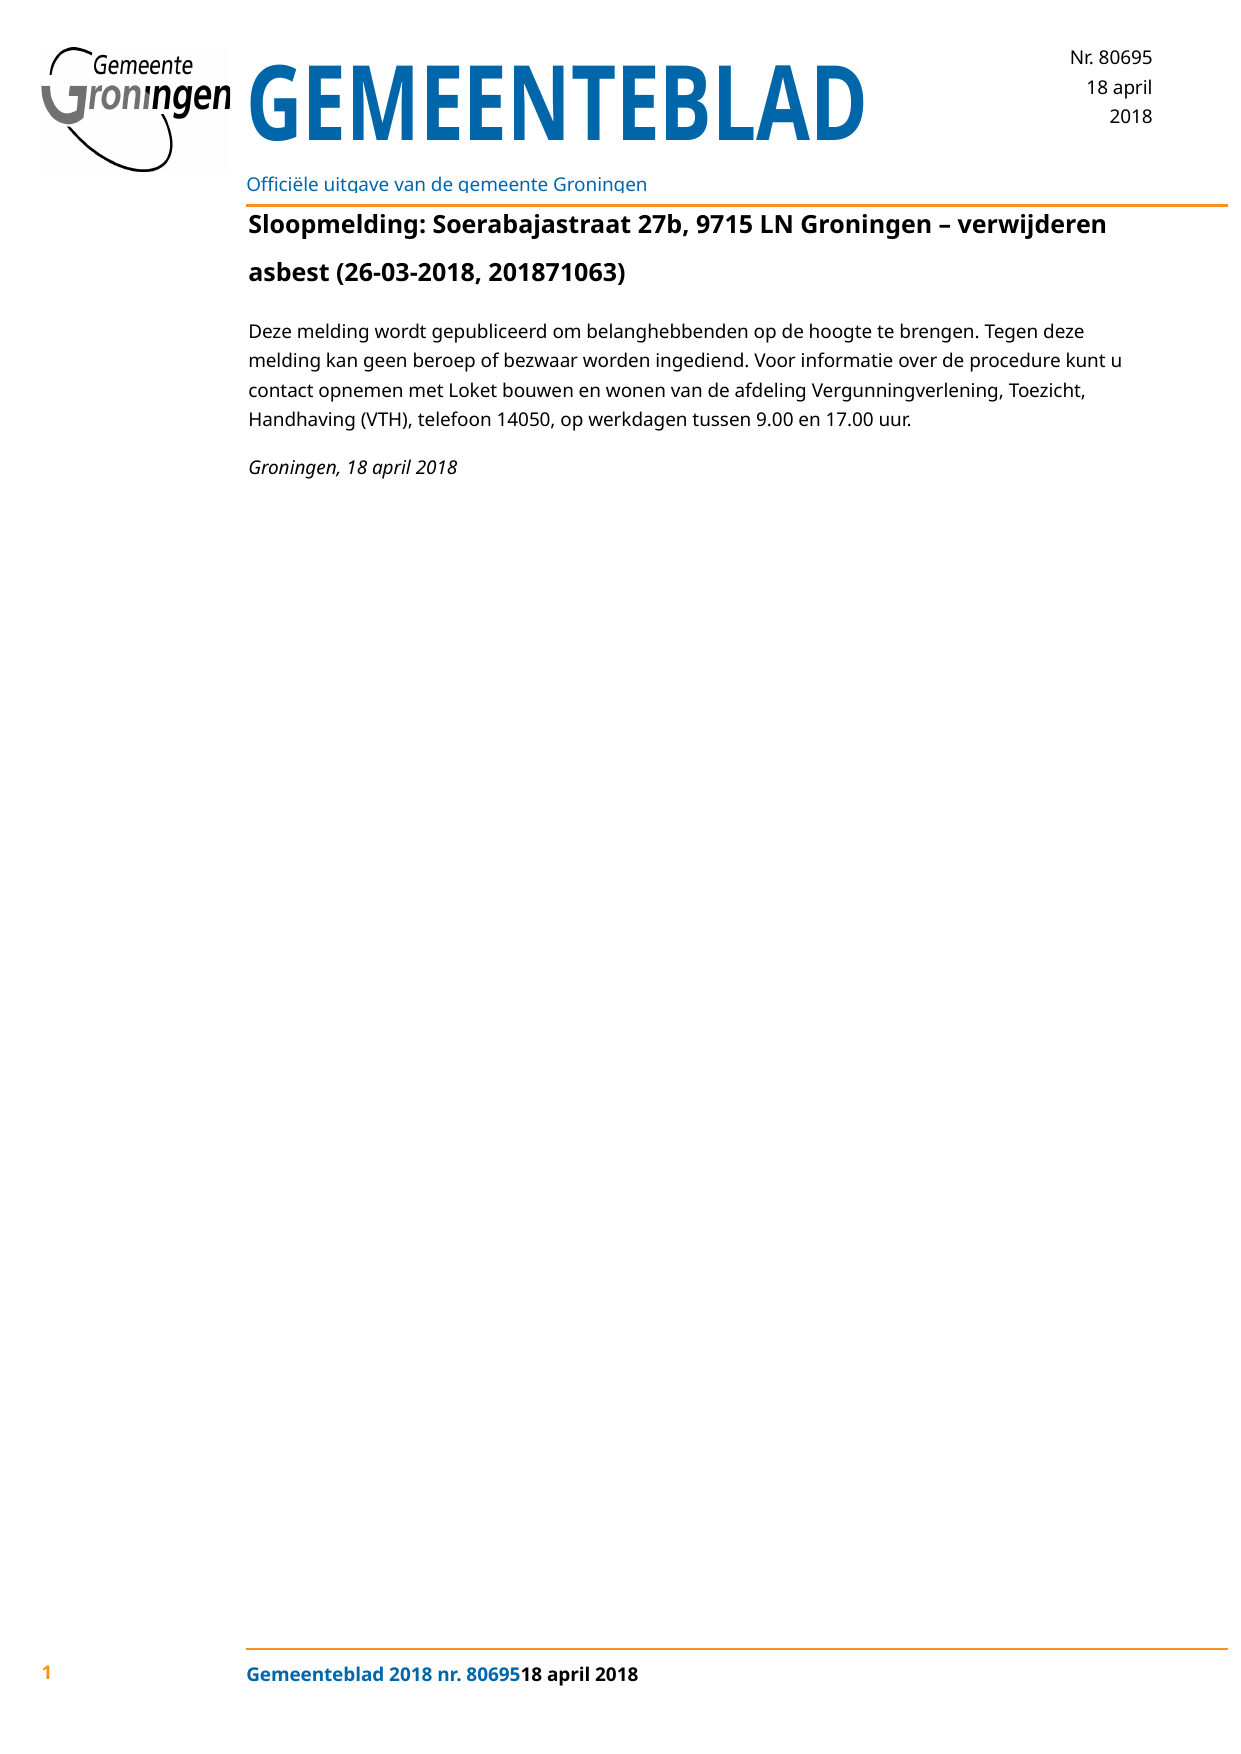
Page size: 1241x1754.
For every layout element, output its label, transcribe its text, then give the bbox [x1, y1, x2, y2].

picture [41, 47, 231, 172]
text Sloopmelding: Soerabajastraat 27b, 9715 LN Groningen – verwijderen asbest (26-03-2018, 201871063) [248, 207, 1152, 288]
text Deze melding wordt gepubliceerd om belanghebbenden op de hoogte te brengen. Tegen deze melding kan geen beroep of bezwaar worden ingediend. Voor informatie over de procedure kunt u contact opnemen met Loket bouwen en wonen van de afdeling Vergunningverlening, Toezicht, Handhaving (VTH), telefoon 14050, op werkdagen tussen 9.00 en 17.00 uur. [248, 318, 1152, 432]
text Groningen, 18 april 2018 [248, 454, 1152, 480]
